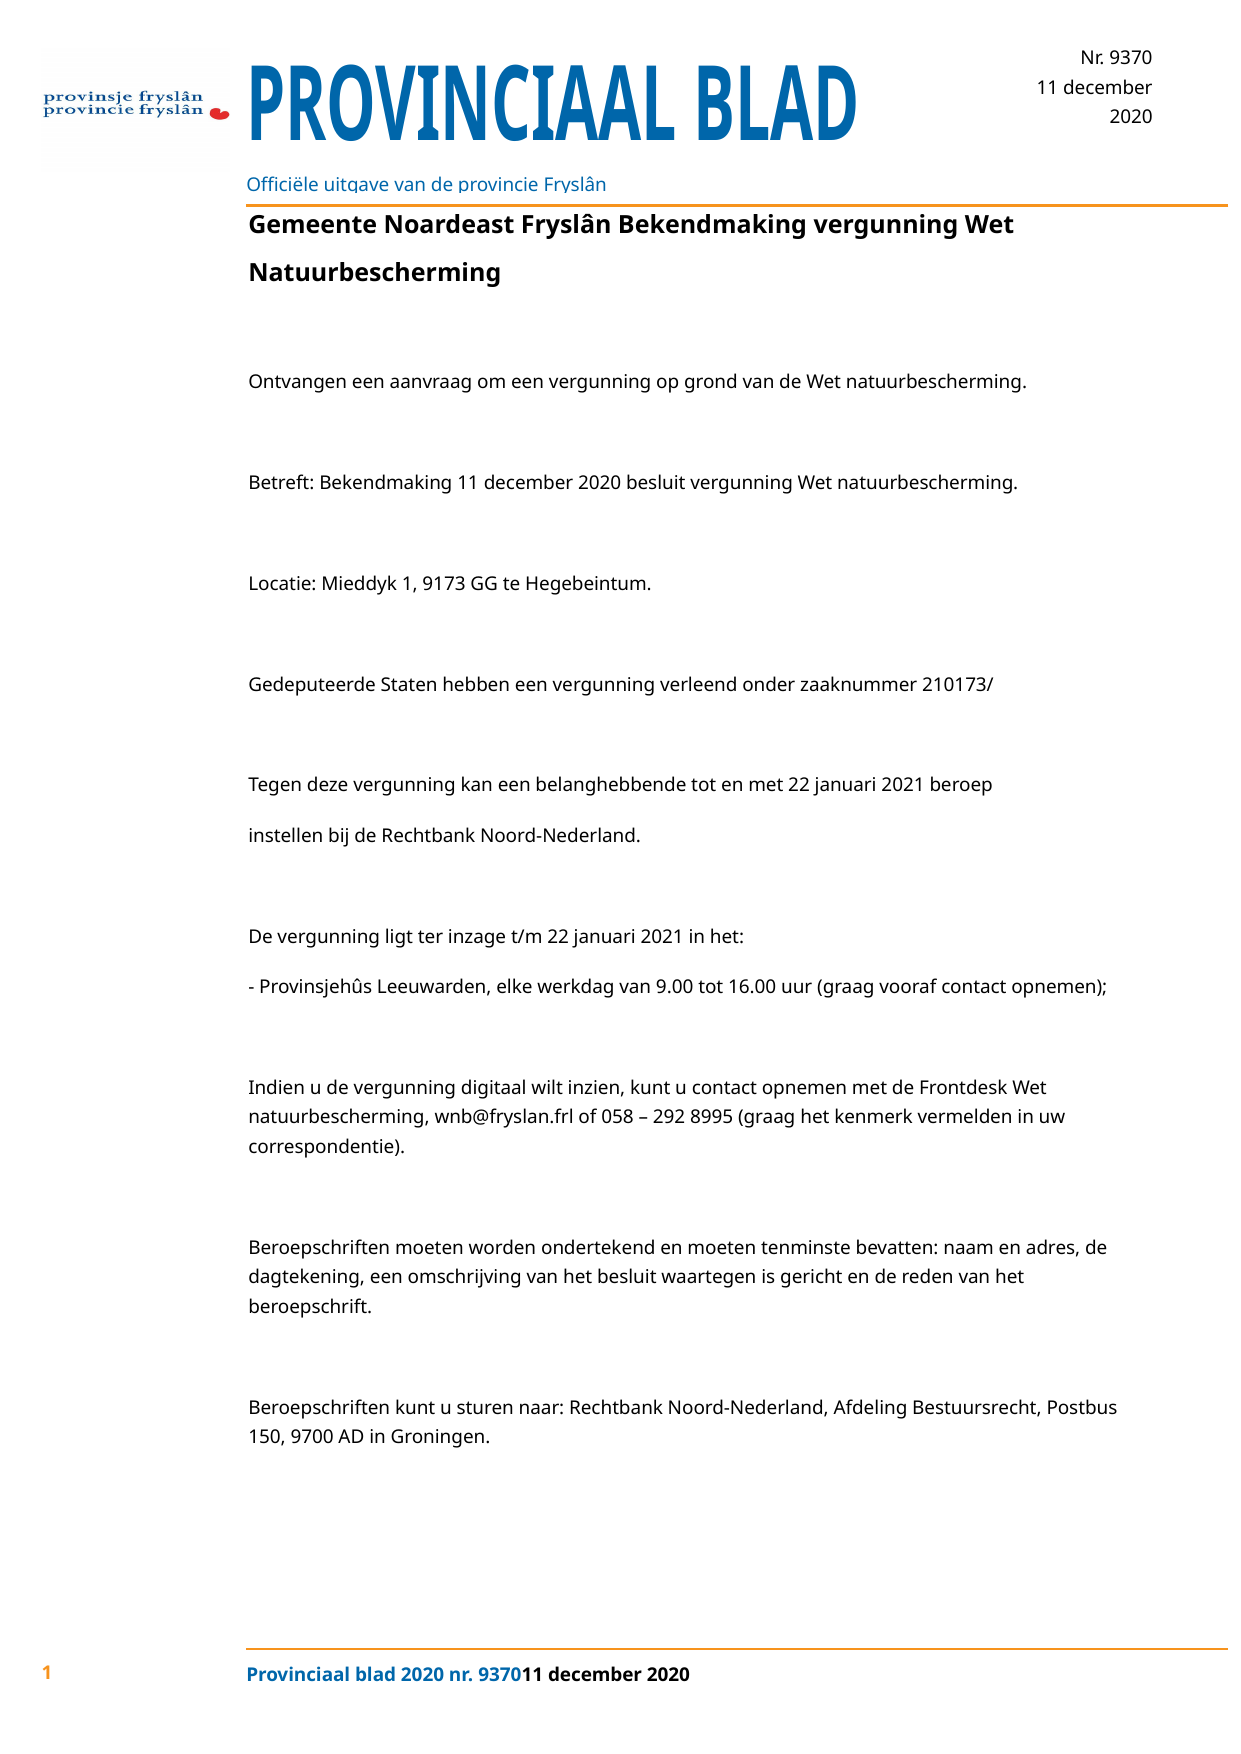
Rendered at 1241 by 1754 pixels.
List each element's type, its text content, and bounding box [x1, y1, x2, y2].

text Gemeente Noardeast Fryslân Bekendmaking vergunning Wet Natuurbescherming [248, 207, 1152, 288]
text instellen bij de Rechtbank Noord-Nederland. [248, 822, 1152, 848]
text Ontvangen een aanvraag om een vergunning op grond van de Wet natuurbescherming. [248, 368, 1152, 394]
text Beroepschriften moeten worden ondertekend en moeten tenminste bevatten: naam en adres, de dagtekening, een omschrijving van het besluit waartegen is gericht en de reden van het beroepschrift. [248, 1234, 1152, 1319]
text Beroepschriften kunt u sturen naar: Rechtbank Noord-Nederland, Afdeling Bestuursrecht, Postbus 150, 9700 AD in Groningen. [248, 1394, 1152, 1449]
text - Provinsjehûs Leeuwarden, elke werkdag van 9.00 tot 16.00 uur (graag vooraf contact opnemen); [248, 973, 1152, 999]
text Betreft: Bekendmaking 11 december 2020 besluit vergunning Wet natuurbescherming. [248, 469, 1152, 495]
text Indien u de vergunning digitaal wilt inzien, kunt u contact opnemen met de Frontdesk Wet natuurbescherming, wnb@fryslan.frl of 058 – 292 8995 (graag het kenmerk vermelden in uw correspondentie). [248, 1074, 1152, 1159]
picture [41, 47, 231, 172]
text Tegen deze vergunning kan een belanghebbende tot en met 22 januari 2021 beroep [248, 772, 1152, 797]
text Gedeputeerde Staten hebben een vergunning verleend onder zaaknummer 210173/ [248, 671, 1152, 697]
text De vergunning ligt ter inzage t/m 22 januari 2021 in het: [248, 923, 1152, 949]
text Locatie: Mieddyk 1, 9173 GG te Hegebeintum. [248, 570, 1152, 596]
